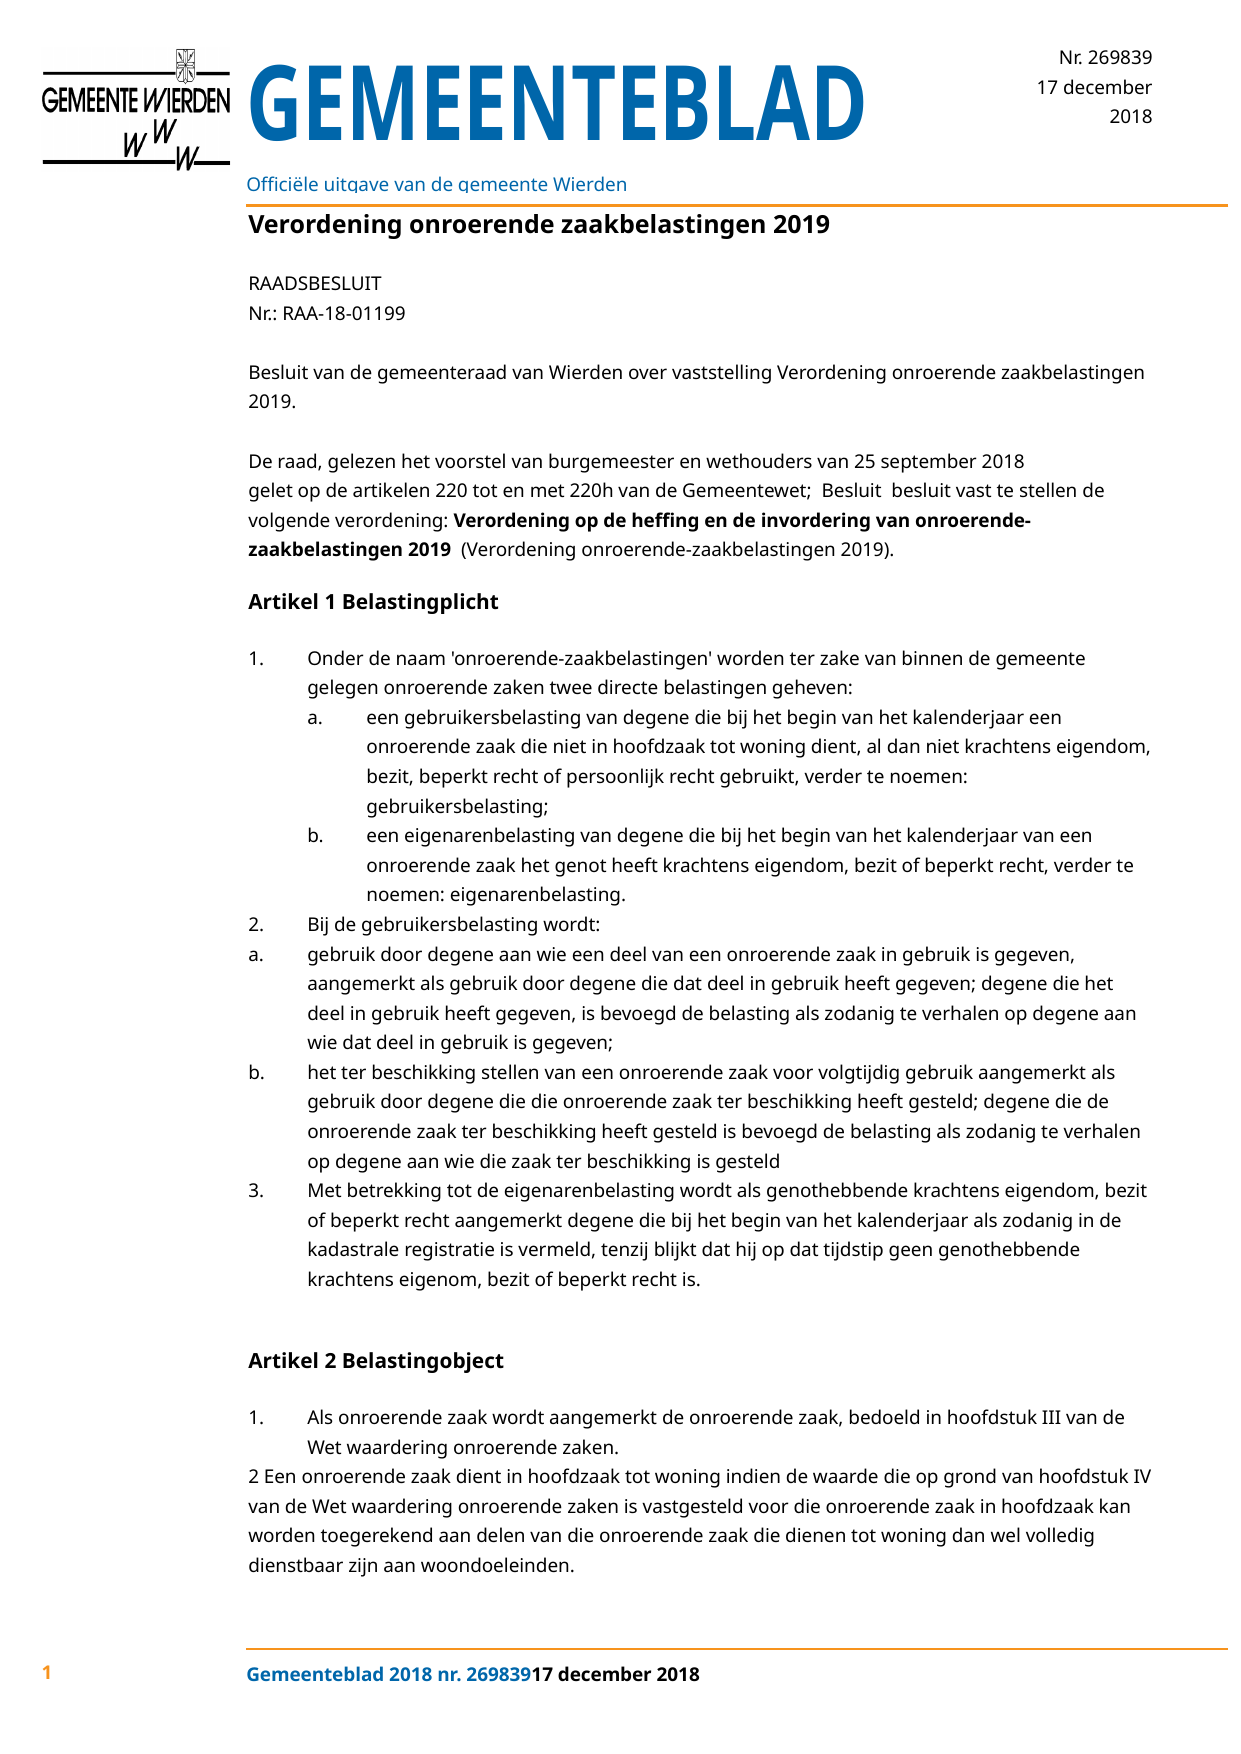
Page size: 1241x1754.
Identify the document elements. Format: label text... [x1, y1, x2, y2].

text Nr.: RAA-18-01199 [248, 300, 1152, 326]
text Verordening onroerende zaakbelastingen 2019 [248, 207, 1152, 241]
text Artikel 1 Belastingplicht [248, 587, 1152, 615]
list het ter beschikking stellen van een onroerende zaak voor volgtijdig gebruik aangemerkt als gebruik door degene die die onroerende zaak ter beschikking heeft gesteld; degene die de onroerende zaak ter beschikking heeft gesteld is bevoegd de belasting als zodanig te verhalen op degene aan wie die zaak ter beschikking is gesteld [248, 1059, 1152, 1174]
list Met betrekking tot de eigenarenbelasting wordt als genothebbende krachtens eigendom, bezit of beperkt recht aangemerkt degene die bij het begin van het kalenderjaar als zodanig in de kadastrale registratie is vermeld, tenzij blijkt dat hij op dat tijdstip geen genothebbende krachtens eigenom, bezit of beperkt recht is. [248, 1177, 1152, 1292]
list een gebruikersbelasting van degene die bij het begin van het kalenderjaar een onroerende zaak die niet in hoofdzaak tot woning dient, al dan niet krachtens eigendom, bezit, beperkt recht of persoonlijk recht gebruikt, verder te noemen: gebruikersbelasting; [307, 704, 1152, 819]
text Besluit van de gemeenteraad van Wierden over vaststelling Verordening onroerende zaakbelastingen 2019. [248, 359, 1152, 414]
list Als onroerende zaak wordt aangemerkt de onroerende zaak, bedoeld in hoofdstuk III van de Wet waardering onroerende zaken. [248, 1404, 1152, 1459]
picture [41, 47, 231, 172]
text De raad, gelezen het voorstel van burgemeester en wethouders van 25 september 2018 [248, 448, 1152, 473]
text 2 Een onroerende zaak dient in hoofdzaak tot woning indien de waarde die op grond van hoofdstuk IV van de Wet waardering onroerende zaken is vastgesteld voor die onroerende zaak in hoofdzaak kan worden toegerekend aan delen van die onroerende zaak die dienen tot woning dan wel volledig dienstbaar zijn aan woondoeleinden. [248, 1463, 1152, 1578]
text Artikel 2 Belastingobject [248, 1346, 1152, 1375]
text gelet op de artikelen 220 tot en met 220h van de Gemeentewet; Besluit besluit vast te stellen de volgende verordening: Verordening op de heffing en de invordering van onroerende-zaakbelastingen 2019 (Verordening onroerende-zaakbelastingen 2019). [248, 477, 1152, 562]
list Onder de naam 'onroerende-zaakbelastingen' worden ter zake van binnen de gemeente gelegen onroerende zaken twee directe belastingen geheven: [248, 645, 1152, 700]
list Bij de gebruikersbelasting wordt: [248, 911, 1152, 937]
list een eigenarenbelasting van degene die bij het begin van het kalenderjaar van een onroerende zaak het genot heeft krachtens eigendom, bezit of beperkt recht, verder te noemen: eigenarenbelasting. [307, 822, 1152, 907]
list gebruik door degene aan wie een deel van een onroerende zaak in gebruik is gegeven, aangemerkt als gebruik door degene die dat deel in gebruik heeft gegeven; degene die het deel in gebruik heeft gegeven, is bevoegd de belasting als zodanig te verhalen op degene aan wie dat deel in gebruik is gegeven; [248, 941, 1152, 1055]
text RAADSBESLUIT [248, 270, 1152, 296]
